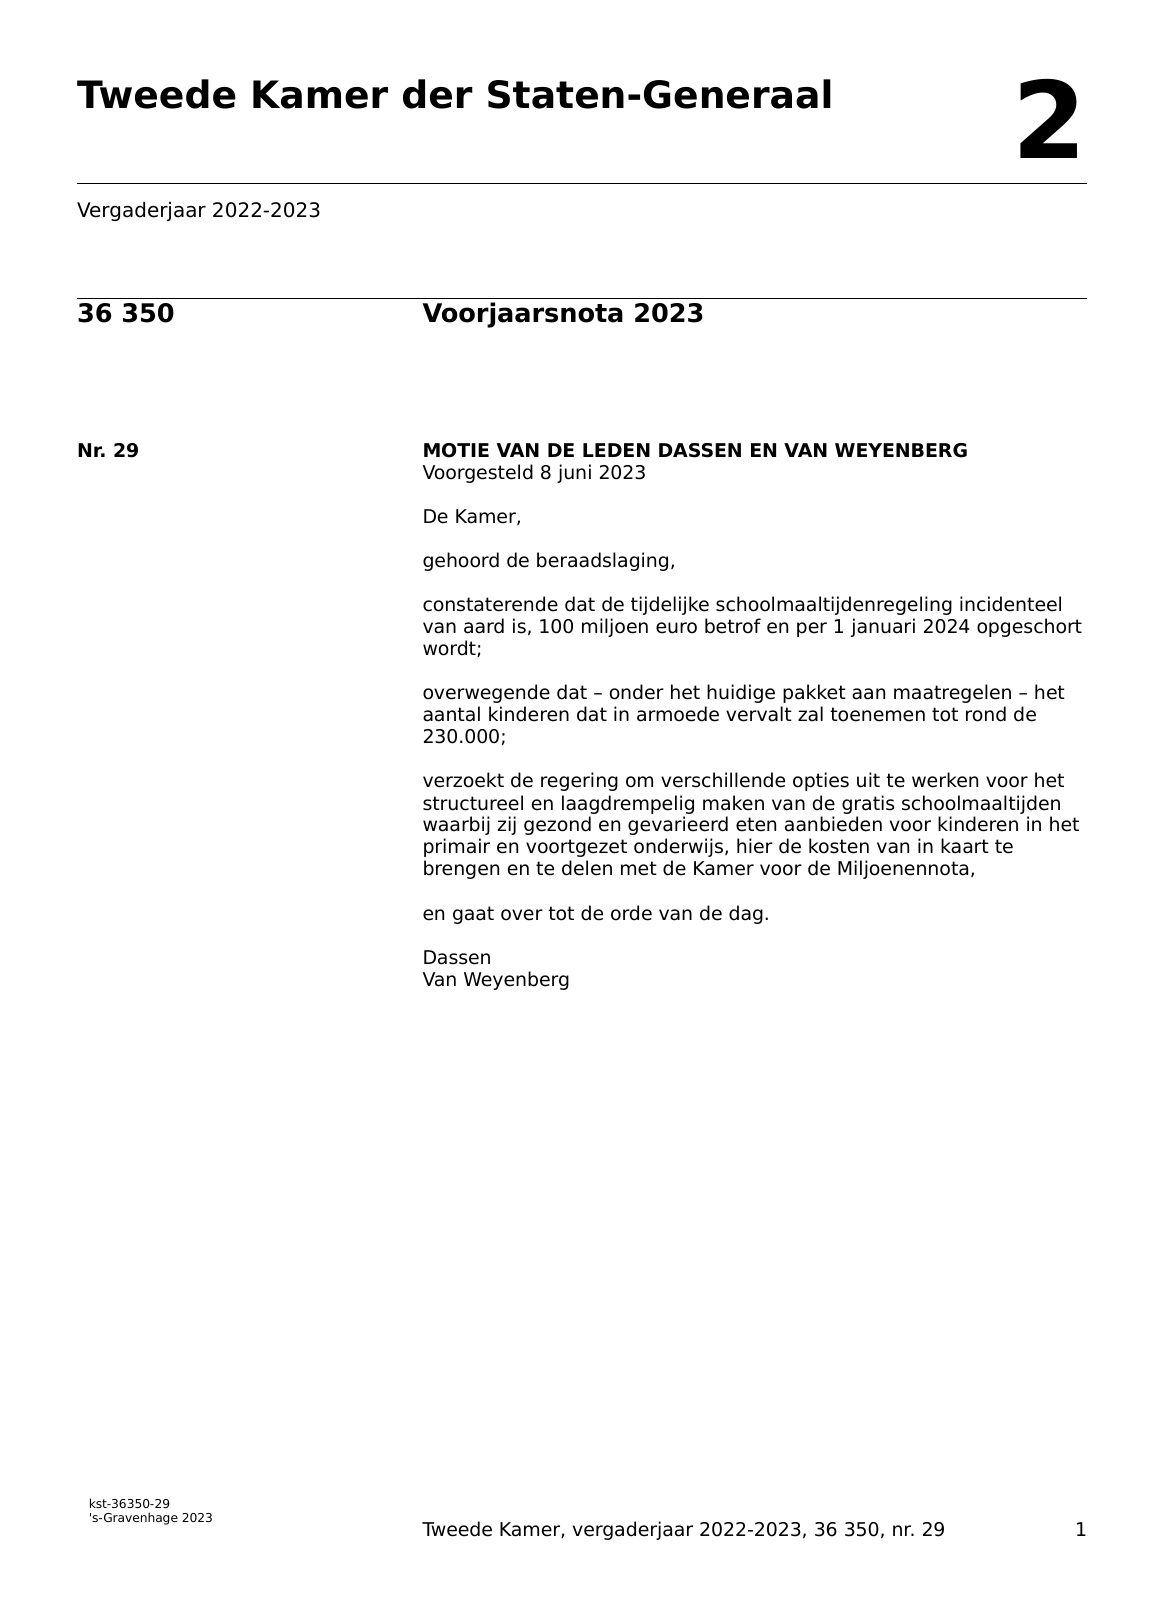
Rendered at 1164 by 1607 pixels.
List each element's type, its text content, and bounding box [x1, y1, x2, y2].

subtitle 36 350 Voorjaarsnota 2023 [77, 299, 1087, 329]
table_header 2 [886, 59, 1087, 183]
text 's-Gravenhage 2023 [88, 1511, 323, 1525]
text en gaat over tot de orde van de dag. [422, 902, 1087, 924]
text gehoord de beraadslaging, [422, 550, 1087, 572]
text verzoekt de regering om verschillende opties uit te werken voor het structureel en laagdrempelig maken van de gratis schoolmaaltijden waarbij zij gezond en gevarieerd eten aanbieden voor kinderen in het primair en voortgezet onderwijs, hier de kosten van in kaart te brengen en te delen met de Kamer voor de Miljoenennota, [422, 770, 1087, 880]
text Dassen [422, 947, 1087, 969]
table_cell Vergaderjaar 2022-2023 [77, 184, 1087, 298]
text constaterende dat de tijdelijke schoolmaaltijdenregeling incidenteel van aard is, 100 miljoen euro betrof en per 1 januari 2024 opgeschort wordt; [422, 594, 1087, 660]
text kst-36350-29 [88, 1497, 323, 1511]
subtitle Nr. 29 MOTIE VAN DE LEDEN DASSEN EN VAN WEYENBERG [77, 440, 1087, 462]
text overwegende dat – onder het huidige pakket aan maatregelen – het aantal kinderen dat in armoede vervalt zal toenemen tot rond de 230.000; [422, 682, 1087, 748]
text De Kamer, [422, 506, 1087, 528]
table_header Tweede Kamer der Staten-Generaal [77, 59, 886, 183]
text Van Weyenberg [422, 969, 1087, 991]
text Voorgesteld 8 juni 2023 [422, 462, 1087, 484]
